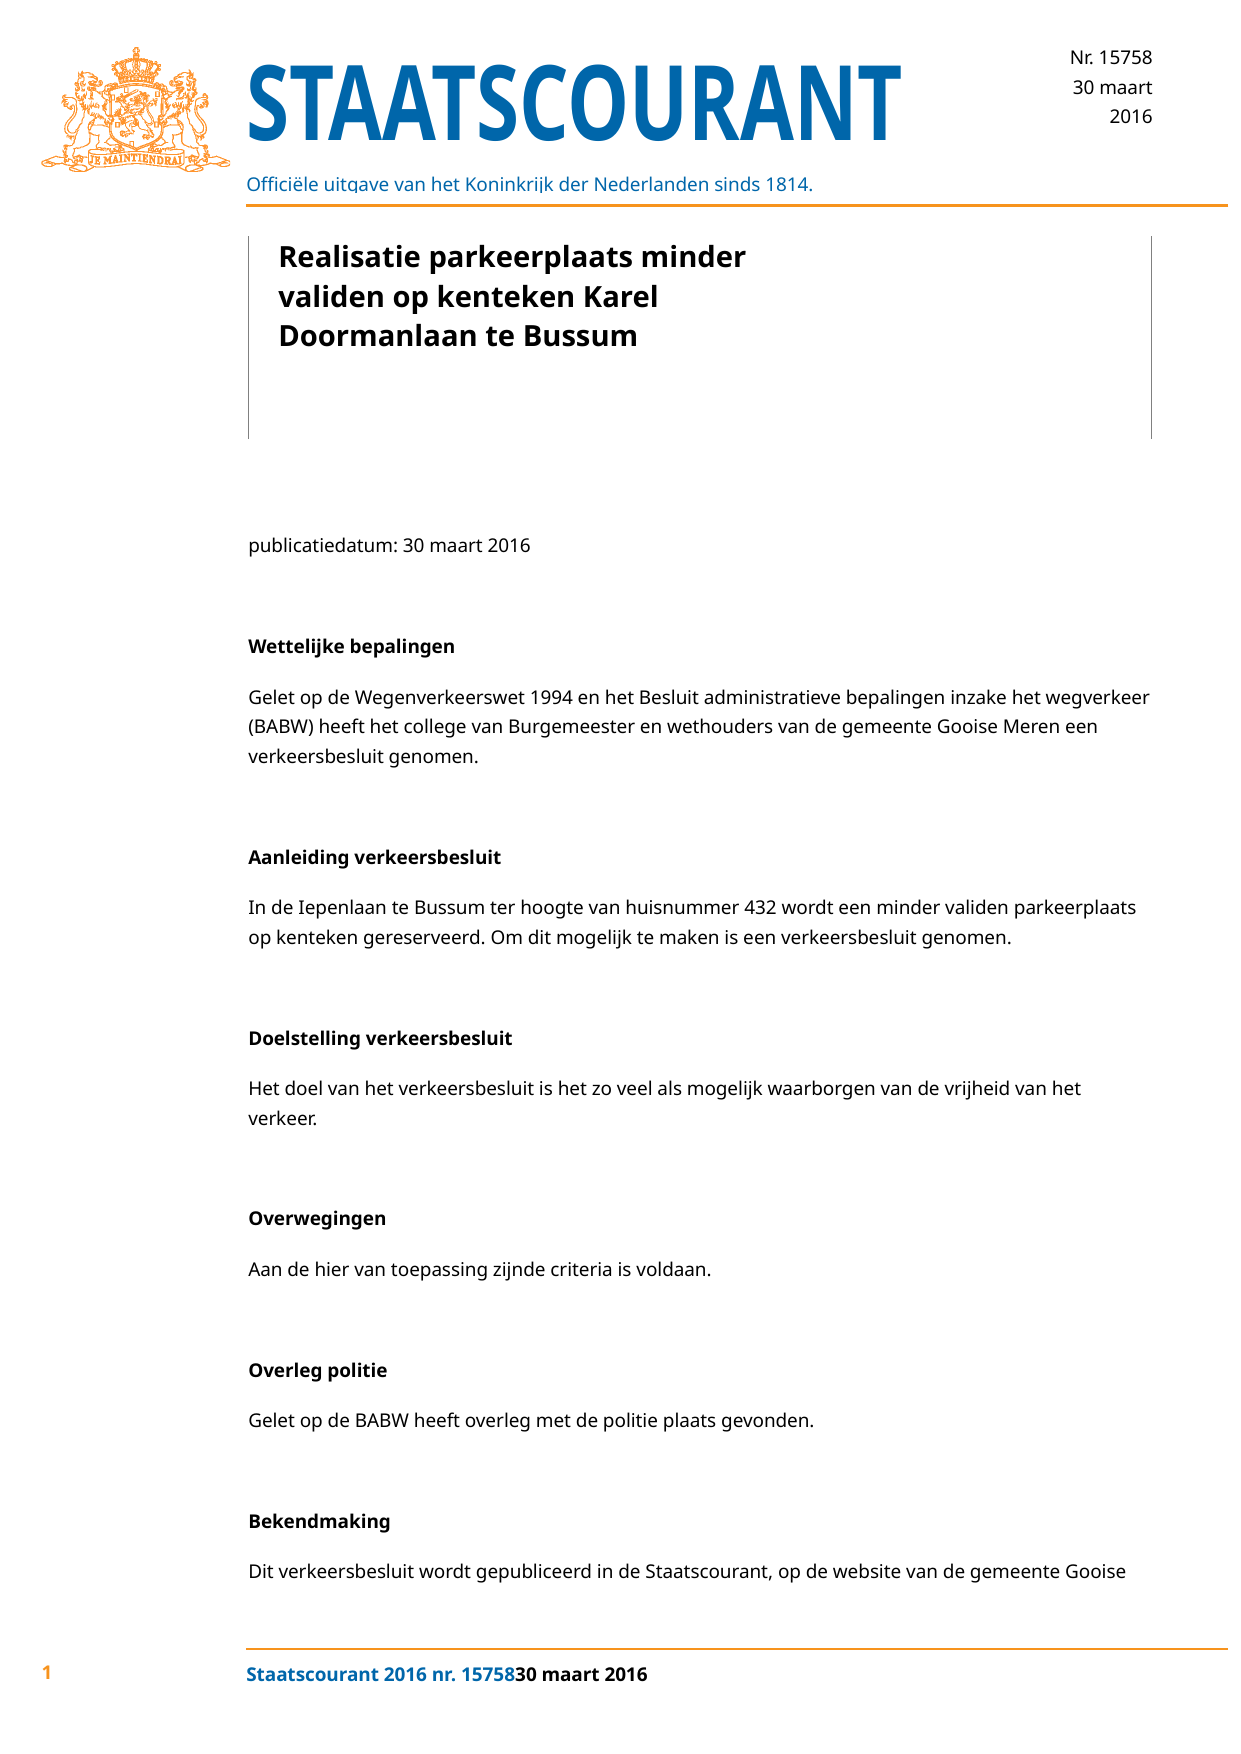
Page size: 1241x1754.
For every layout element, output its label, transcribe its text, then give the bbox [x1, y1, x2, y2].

text Aan de hier van toepassing zijnde criteria is voldaan. [248, 1256, 1152, 1282]
text Wettelijke bepalingen [248, 633, 1152, 659]
text Doelstelling verkeersbesluit [248, 1025, 1152, 1051]
table_header [1090, 236, 1151, 413]
text Gelet op de Wegenverkeerswet 1994 en het Besluit administratieve bepalingen inzake het wegverkeer (BABW) heeft het college van Burgemeester en wethouders van de gemeente Gooise Meren een verkeersbesluit genomen. [248, 684, 1152, 769]
table_header Realisatie parkeerplaats minder validen op kenteken Karel Doormanlaan te Bussum [249, 236, 850, 439]
text Overleg politie [248, 1357, 1152, 1383]
text publicatiedatum: 30 maart 2016 [248, 533, 1152, 558]
text Overwegingen [248, 1206, 1152, 1231]
text Dit verkeersbesluit wordt gepubliceerd in de Staatscourant, op de website van de gemeente Gooise [248, 1558, 1152, 1584]
picture [912, 236, 1090, 414]
table_header [850, 414, 1151, 439]
text Bekendmaking [248, 1508, 1152, 1534]
text Aanleiding verkeersbesluit [248, 844, 1152, 870]
text Het doel van het verkeersbesluit is het zo veel als mogelijk waarborgen van de vrijheid van het verkeer. [248, 1075, 1152, 1131]
table_header [850, 236, 912, 413]
text In de Iepenlaan te Bussum ter hoogte van huisnummer 432 wordt een minder validen parkeerplaats op kenteken gereserveerd. Om dit mogelijk te maken is een verkeersbesluit genomen. [248, 894, 1152, 950]
text Gelet op de BABW heeft overleg met de politie plaats gevonden. [248, 1407, 1152, 1433]
picture [41, 47, 231, 172]
